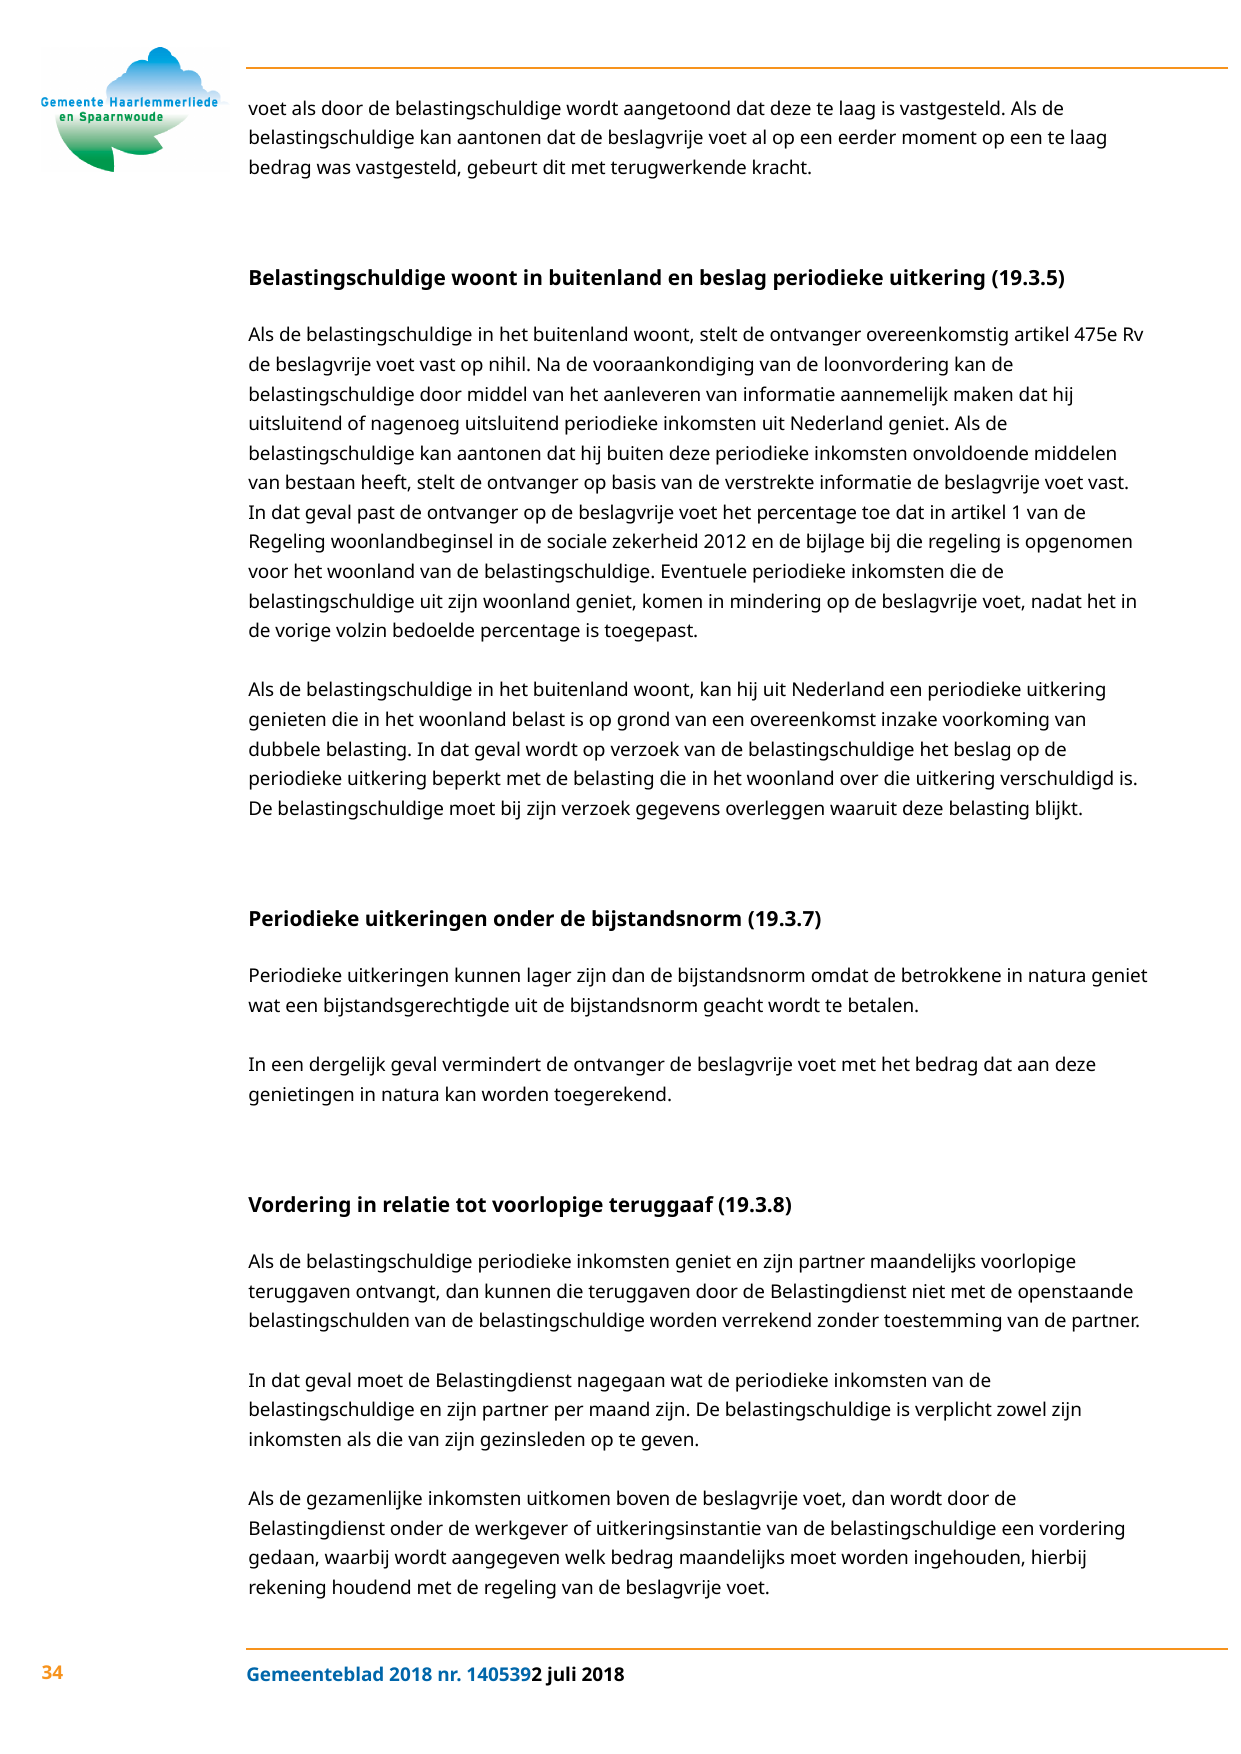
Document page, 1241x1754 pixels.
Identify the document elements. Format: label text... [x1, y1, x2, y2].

text voet als door de belastingschuldige wordt aangetoond dat deze te laag is vastgesteld. Als de belastingschuldige kan aantonen dat de beslagvrije voet al op een eerder moment op een te laag bedrag was vastgesteld, gebeurt dit met terugwerkende kracht. [248, 95, 1152, 180]
picture [41, 47, 231, 172]
text In een dergelijk geval vermindert de ontvanger de beslagvrije voet met het bedrag dat aan deze genietingen in natura kan worden toegerekend. [248, 1051, 1152, 1107]
text Vordering in relatie tot voorlopige teruggaaf (19.3.8) [248, 1190, 1152, 1219]
text In dat geval moet de Belastingdienst nagegaan wat de periodieke inkomsten van de belastingschuldige en zijn partner per maand zijn. De belastingschuldige is verplicht zowel zijn inkomsten als die van zijn gezinsleden op te geven. [248, 1367, 1152, 1452]
text Periodieke uitkeringen onder de bijstandsnorm (19.3.7) [248, 904, 1152, 933]
text Periodieke uitkeringen kunnen lager zijn dan de bijstandsnorm omdat de betrokkene in natura geniet wat een bijstandsgerechtigde uit de bijstandsnorm geacht wordt te betalen. [248, 962, 1152, 1018]
text Als de belastingschuldige periodieke inkomsten geniet en zijn partner maandelijks voorlopige teruggaven ontvangt, dan kunnen die teruggaven door de Belastingdienst niet met de openstaande belastingschulden van de belastingschuldige worden verrekend zonder toestemming van de partner. [248, 1248, 1152, 1333]
text Als de gezamenlijke inkomsten uitkomen boven de beslagvrije voet, dan wordt door de Belastingdienst onder de werkgever of uitkeringsinstantie van de belastingschuldige een vordering gedaan, waarbij wordt aangegeven welk bedrag maandelijks moet worden ingehouden, hierbij rekening houdend met de regeling van de beslagvrije voet. [248, 1485, 1152, 1599]
text Als de belastingschuldige in het buitenland woont, kan hij uit Nederland een periodieke uitkering genieten die in het woonland belast is op grond van een overeenkomst inzake voorkoming van dubbele belasting. In dat geval wordt op verzoek van de belastingschuldige het beslag op de periodieke uitkering beperkt met de belasting die in het woonland over die uitkering verschuldigd is. De belastingschuldige moet bij zijn verzoek gegevens overleggen waaruit deze belasting blijkt. [248, 677, 1152, 821]
text Belastingschuldige woont in buitenland en beslag periodieke uitkering (19.3.5) [248, 263, 1152, 292]
text Als de belastingschuldige in het buitenland woont, stelt de ontvanger overeenkomstig artikel 475e Rv de beslagvrije voet vast op nihil. Na de vooraankondiging van de loonvordering kan de belastingschuldige door middel van het aanleveren van informatie aannemelijk maken dat hij uitsluitend of nagenoeg uitsluitend periodieke inkomsten uit Nederland geniet. Als de belastingschuldige kan aantonen dat hij buiten deze periodieke inkomsten onvoldoende middelen van bestaan heeft, stelt de ontvanger op basis van de verstrekte informatie de beslagvrije voet vast. In dat geval past de ontvanger op de beslagvrije voet het percentage toe dat in artikel 1 van de Regeling woonlandbeginsel in de sociale zekerheid 2012 en de bijlage bij die regeling is opgenomen voor het woonland van de belastingschuldige. Eventuele periodieke inkomsten die de belastingschuldige uit zijn woonland geniet, komen in mindering op de beslagvrije voet, nadat het in de vorige volzin bedoelde percentage is toegepast. [248, 322, 1152, 643]
